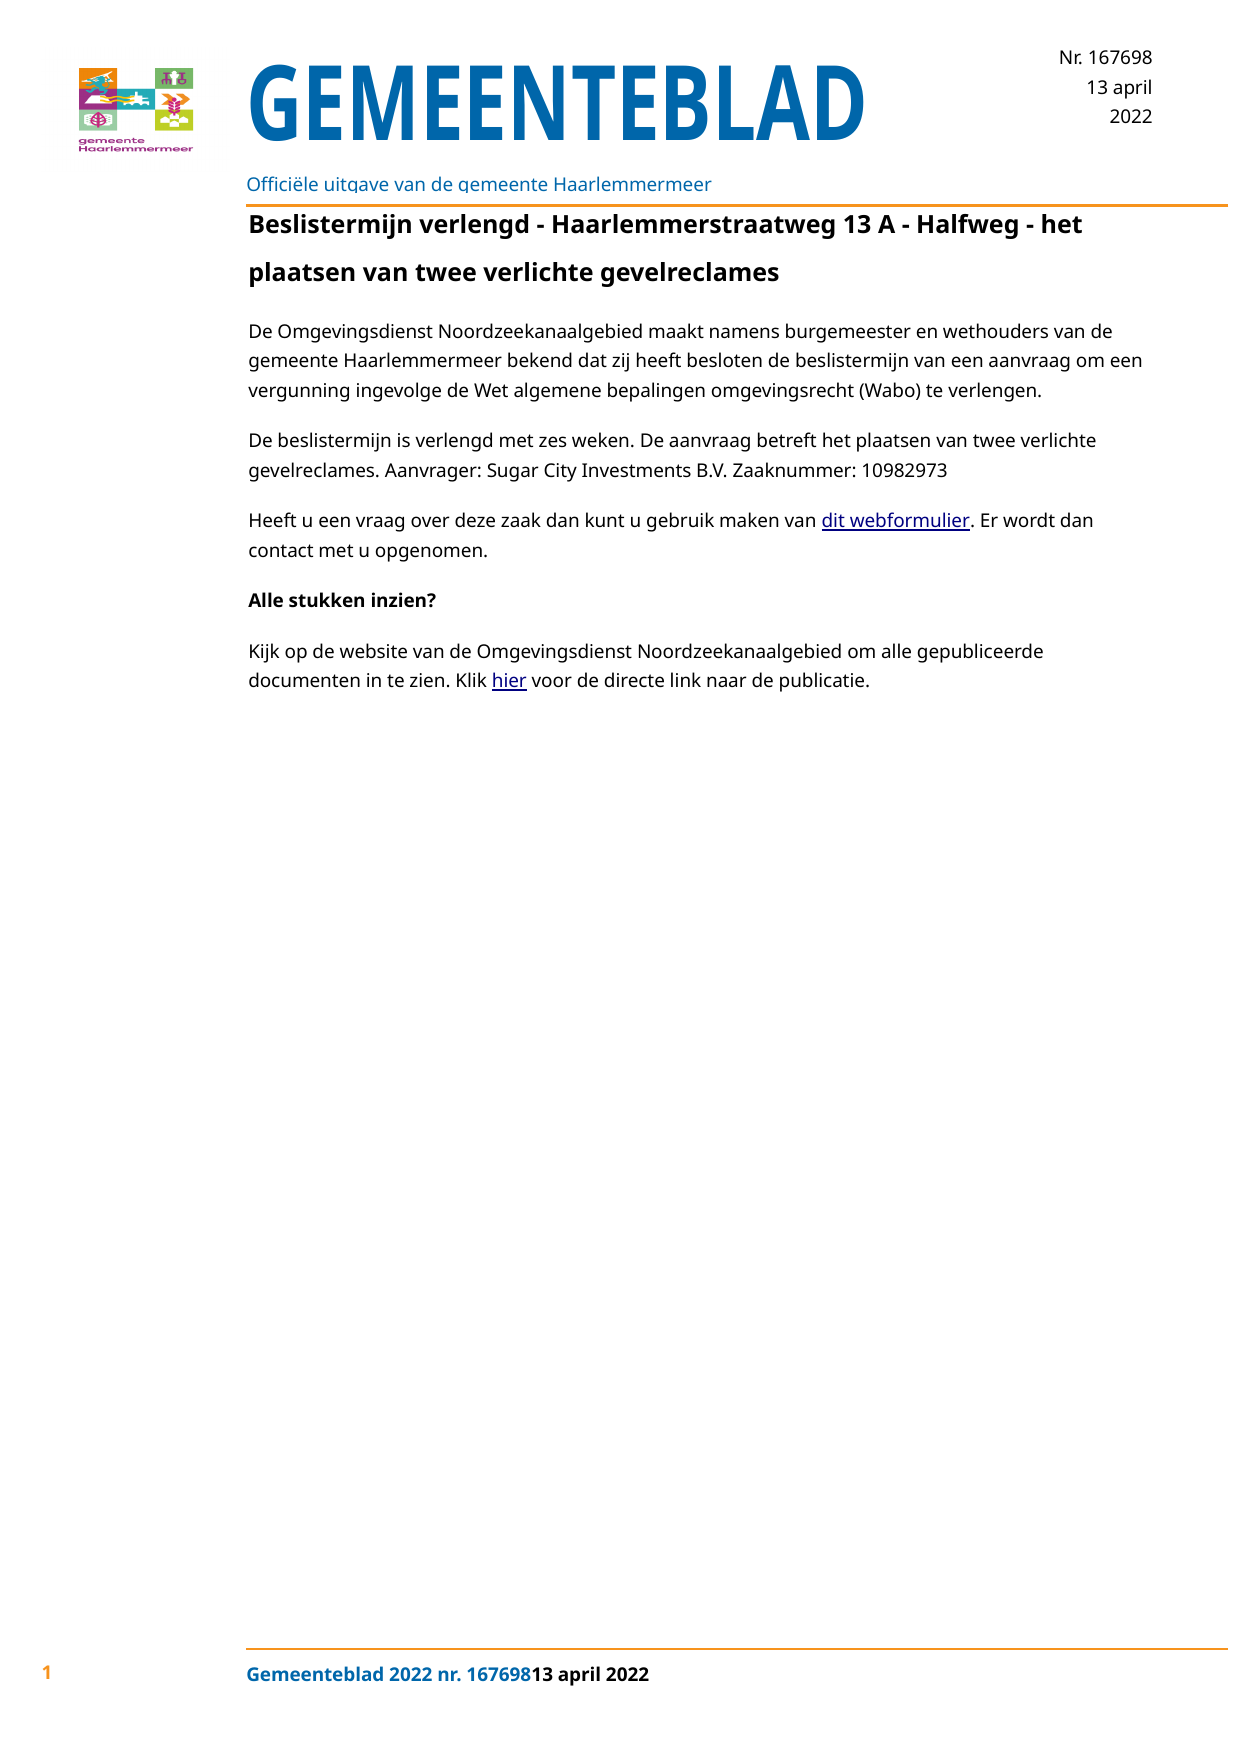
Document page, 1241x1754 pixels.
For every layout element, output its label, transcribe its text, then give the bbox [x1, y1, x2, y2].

text Heeft u een vraag over deze zaak dan kunt u gebruik maken van dit webformulier. Er wordt dan contact met u opgenomen. [248, 507, 1152, 563]
picture [41, 47, 231, 172]
text Beslistermijn verlengd - Haarlemmerstraatweg 13 A - Halfweg - het plaatsen van twee verlichte gevelreclames [248, 207, 1152, 288]
text Kijk op de website van de Omgevingsdienst Noordzeekanaalgebied om alle gepubliceerde documenten in te zien. Klik hier voor de directe link naar de publicatie. [248, 638, 1152, 693]
text De beslistermijn is verlengd met zes weken. De aanvraag betreft het plaatsen van twee verlichte gevelreclames. Aanvrager: Sugar City Investments B.V. Zaaknummer: 10982973 [248, 427, 1152, 483]
text De Omgevingsdienst Noordzeekanaalgebied maakt namens burgemeester en wethouders van de gemeente Haarlemmermeer bekend dat zij heeft besloten de beslistermijn van een aanvraag om een vergunning ingevolge de Wet algemene bepalingen omgevingsrecht (Wabo) te verlengen. [248, 318, 1152, 403]
text Alle stukken inzien? [248, 587, 1152, 613]
